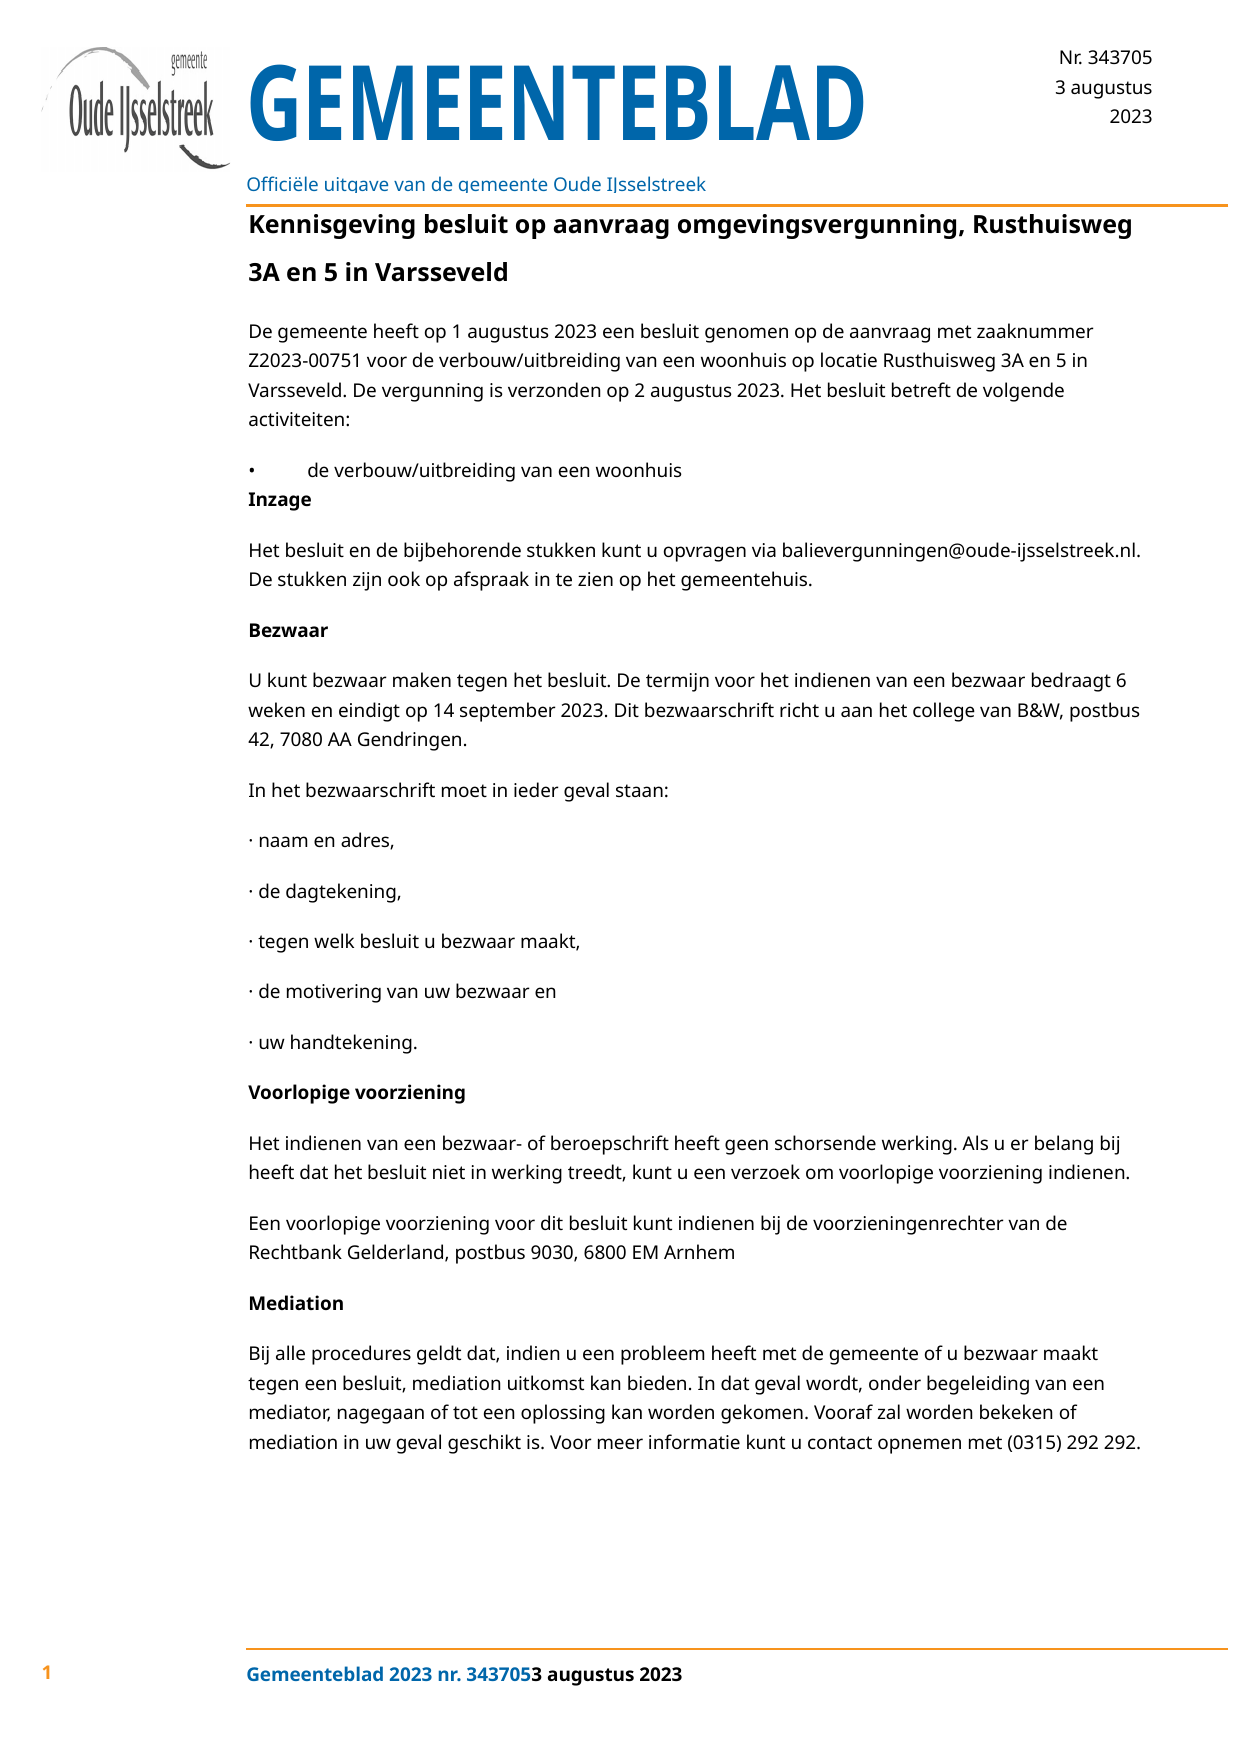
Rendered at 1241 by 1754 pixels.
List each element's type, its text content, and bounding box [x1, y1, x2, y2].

text Voorlopige voorziening [248, 1079, 1152, 1105]
list de verbouw/uitbreiding van een woonhuis [248, 457, 1152, 483]
picture [41, 47, 231, 172]
text In het bezwaarschrift moet in ieder geval staan: [248, 777, 1152, 803]
text · de motivering van uw bezwaar en [248, 979, 1152, 1004]
text Kennisgeving besluit op aanvraag omgevingsvergunning, Rusthuisweg 3A en 5 in Varsseveld [248, 207, 1152, 288]
text U kunt bezwaar maken tegen het besluit. De termijn voor het indienen van een bezwaar bedraagt 6 weken en eindigt op 14 september 2023. Dit bezwaarschrift richt u aan het college van B&W, postbus 42, 7080 AA Gendringen. [248, 667, 1152, 752]
text Bezwaar [248, 617, 1152, 643]
text De gemeente heeft op 1 augustus 2023 een besluit genomen op de aanvraag met zaaknummer Z2023-00751 voor de verbouw/uitbreiding van een woonhuis op locatie Rusthuisweg 3A en 5 in Varsseveld. De vergunning is verzonden op 2 augustus 2023. Het besluit betreft de volgende activiteiten: [248, 318, 1152, 432]
text Bij alle procedures geldt dat, indien u een probleem heeft met de gemeente of u bezwaar maakt tegen een besluit, mediation uitkomst kan bieden. In dat geval wordt, onder begeleiding van een mediator, nagegaan of tot een oplossing kan worden gekomen. Vooraf zal worden bekeken of mediation in uw geval geschikt is. Voor meer informatie kunt u contact opnemen met (0315) 292 292. [248, 1340, 1152, 1455]
text · uw handtekening. [248, 1029, 1152, 1055]
text · de dagtekening, [248, 878, 1152, 904]
text Inzage [248, 487, 1152, 512]
text · tegen welk besluit u bezwaar maakt, [248, 928, 1152, 954]
text Het besluit en de bijbehorende stukken kunt u opvragen via balievergunningen@oude-ijsselstreek.nl. De stukken zijn ook op afspraak in te zien op het gemeentehuis. [248, 537, 1152, 592]
text Een voorlopige voorziening voor dit besluit kunt indienen bij de voorzieningenrechter van de Rechtbank Gelderland, postbus 9030, 6800 EM Arnhem [248, 1210, 1152, 1265]
text · naam en adres, [248, 827, 1152, 853]
text Mediation [248, 1290, 1152, 1316]
text Het indienen van een bezwaar- of beroepschrift heeft geen schorsende werking. Als u er belang bij heeft dat het besluit niet in werking treedt, kunt u een verzoek om voorlopige voorziening indienen. [248, 1130, 1152, 1185]
